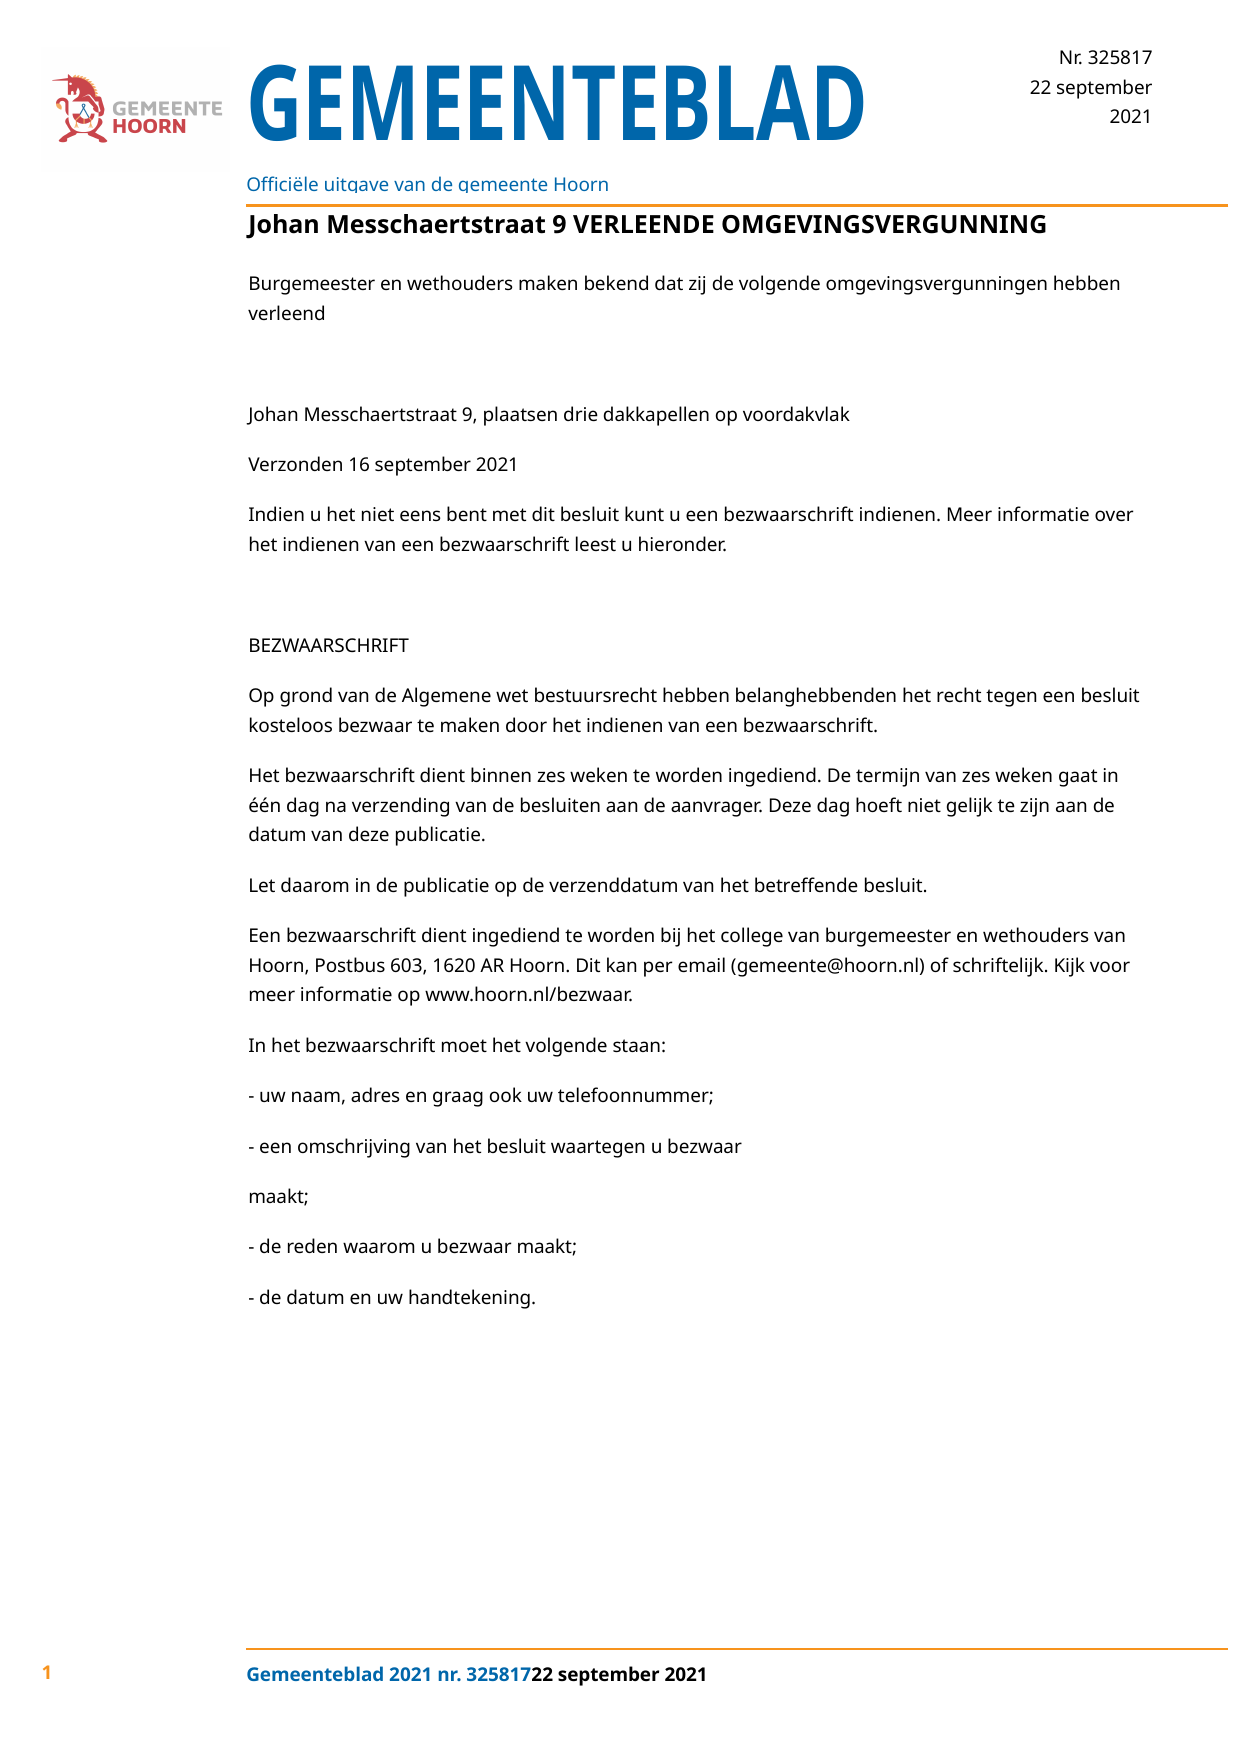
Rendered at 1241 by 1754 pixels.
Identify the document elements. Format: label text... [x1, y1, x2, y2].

text Johan Messchaertstraat 9, plaatsen drie dakkapellen op voordakvlak [248, 401, 1152, 426]
text - de reden waarom u bezwaar maakt; [248, 1234, 1152, 1259]
text BEZWAARSCHRIFT [248, 632, 1152, 658]
text maakt; [248, 1183, 1152, 1209]
text In het bezwaarschrift moet het volgende staan: [248, 1032, 1152, 1058]
text Burgemeester en wethouders maken bekend dat zij de volgende omgevingsvergunningen hebben verleend [248, 270, 1152, 326]
text - een omschrijving van het besluit waartegen u bezwaar [248, 1133, 1152, 1158]
text Een bezwaarschrift dient ingediend te worden bij het college van burgemeester en wethouders van Hoorn, Postbus 603, 1620 AR Hoorn. Dit kan per email (gemeente@hoorn.nl) of schriftelijk. Kijk voor meer informatie op www.hoorn.nl/bezwaar. [248, 922, 1152, 1007]
text - de datum en uw handtekening. [248, 1284, 1152, 1310]
text Op grond van de Algemene wet bestuursrecht hebben belanghebbenden het recht tegen een besluit kosteloos bezwaar te maken door het indienen van een bezwaarschrift. [248, 682, 1152, 738]
text Verzonden 16 september 2021 [248, 451, 1152, 477]
text Indien u het niet eens bent met dit besluit kunt u een bezwaarschrift indienen. Meer informatie over het indienen van een bezwaarschrift leest u hieronder. [248, 502, 1152, 557]
picture [41, 47, 231, 172]
text Let daarom in de publicatie op de verzenddatum van het betreffende besluit. [248, 872, 1152, 898]
text Het bezwaarschrift dient binnen zes weken te worden ingediend. De termijn van zes weken gaat in één dag na verzending van de besluiten aan de aanvrager. Deze dag hoeft niet gelijk te zijn aan de datum van deze publicatie. [248, 762, 1152, 847]
text - uw naam, adres en graag ook uw telefoonnummer; [248, 1082, 1152, 1108]
text Johan Messchaertstraat 9 VERLEENDE OMGEVINGSVERGUNNING [248, 207, 1152, 241]
